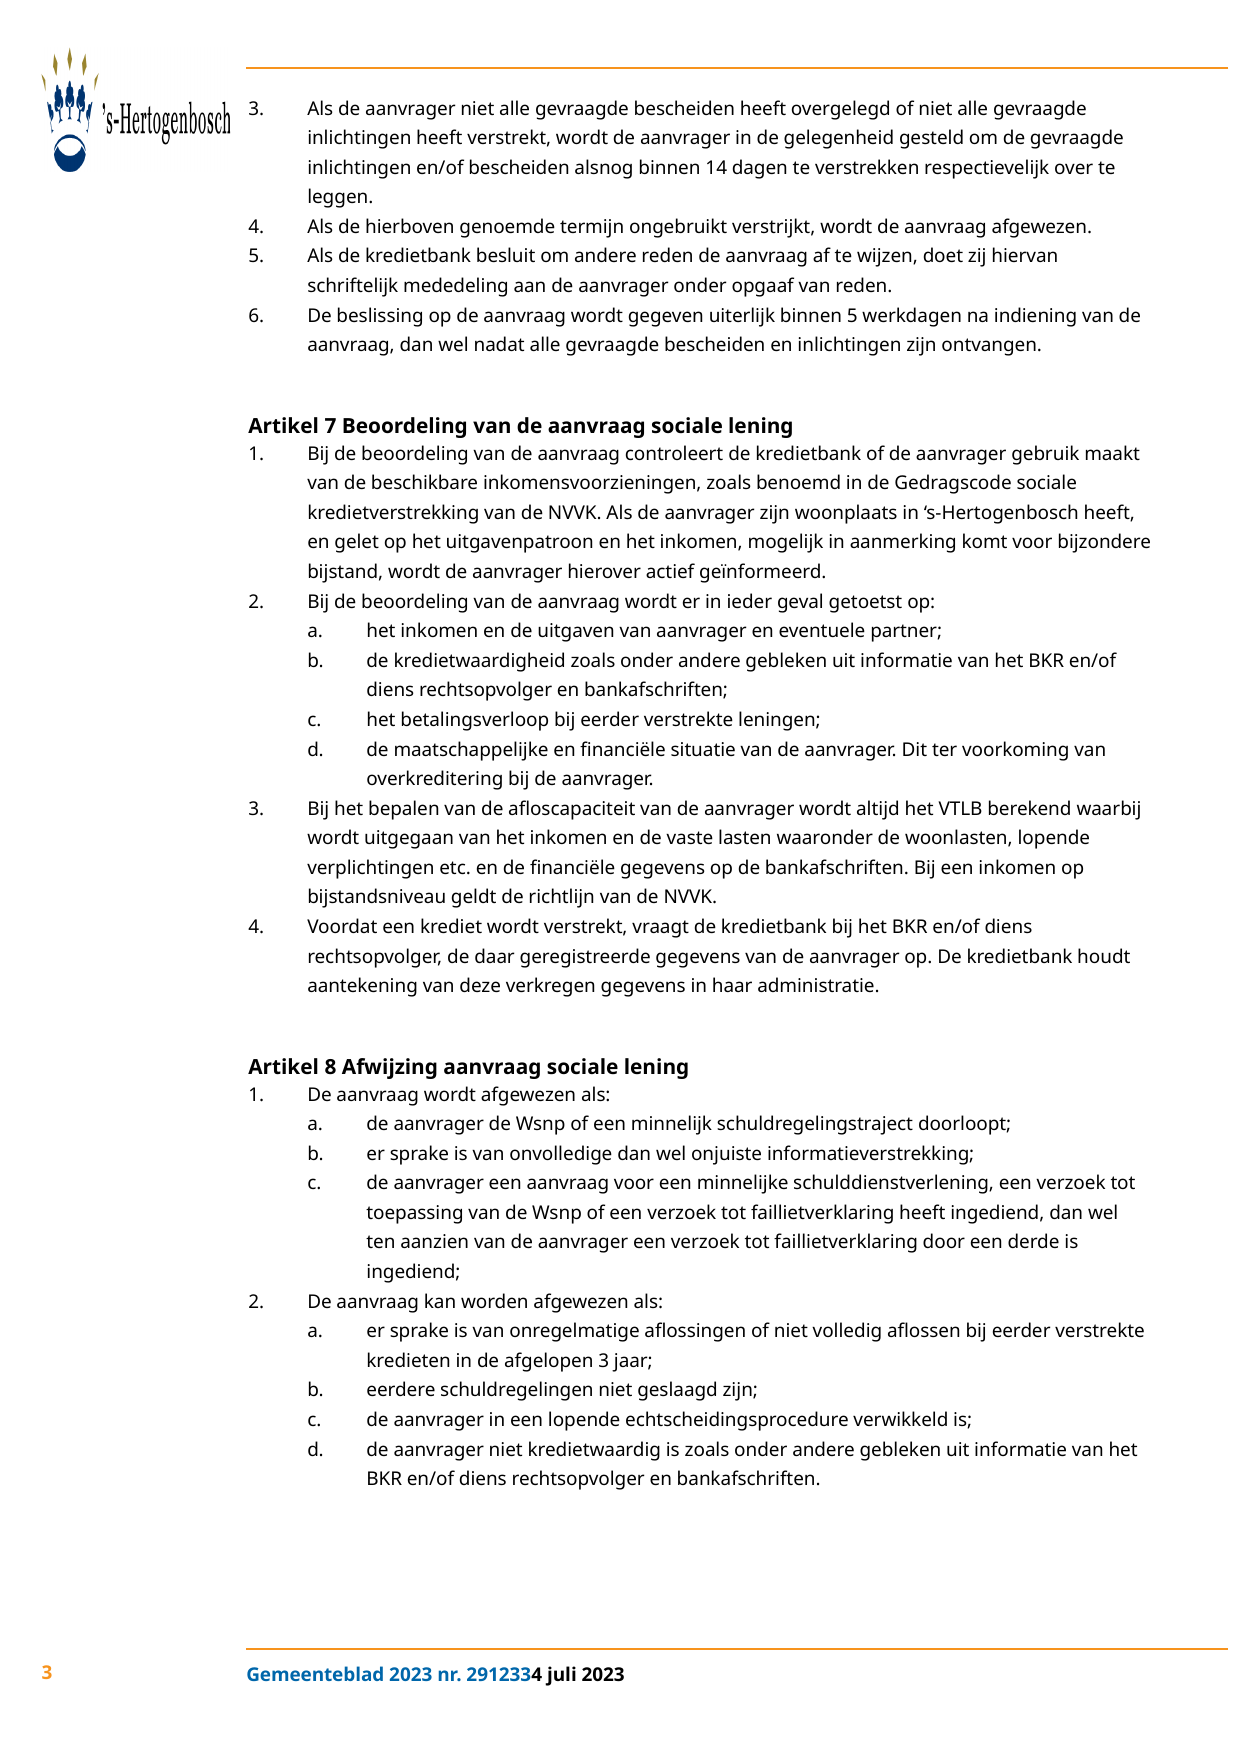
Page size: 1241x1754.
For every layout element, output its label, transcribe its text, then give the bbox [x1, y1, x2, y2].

list De beslissing op de aanvraag wordt gegeven uiterlijk binnen 5 werkdagen na indiening van de aanvraag, dan wel nadat alle gevraagde bescheiden en inlichtingen zijn ontvangen. [248, 302, 1152, 357]
list de aanvrager een aanvraag voor een minnelijke schulddienstverlening, een verzoek tot toepassing van de Wsnp of een verzoek tot faillietverklaring heeft ingediend, dan wel ten aanzien van de aanvrager een verzoek tot faillietverklaring door een derde is ingediend; [307, 1169, 1152, 1284]
list de aanvrager de Wsnp of een minnelijk schuldregelingstraject doorloopt; [307, 1110, 1152, 1136]
text Artikel 8 Afwijzing aanvraag sociale lening [248, 1052, 1152, 1081]
list Bij de beoordeling van de aanvraag controleert de kredietbank of de aanvrager gebruik maakt van de beschikbare inkomensvoorzieningen, zoals benoemd in de Gedragscode sociale kredietverstrekking van de NVVK. Als de aanvrager zijn woonplaats in ‘s-Hertogenbosch heeft, en gelet op het uitgavenpatroon en het inkomen, mogelijk in aanmerking komt voor bijzondere bijstand, wordt de aanvrager hierover actief geïnformeerd. [248, 440, 1152, 584]
list het inkomen en de uitgaven van aanvrager en eventuele partner; [307, 617, 1152, 643]
list de aanvrager niet kredietwaardig is zoals onder andere gebleken uit informatie van het BKR en/of diens rechtsopvolger en bankafschriften. [307, 1436, 1152, 1491]
list de aanvrager in een lopende echtscheidingsprocedure verwikkeld is; [307, 1406, 1152, 1432]
list eerdere schuldregelingen niet geslaagd zijn; [307, 1377, 1152, 1402]
list Voordat een krediet wordt verstrekt, vraagt de kredietbank bij het BKR en/of diens rechtsopvolger, de daar geregistreerde gegevens van de aanvrager op. De kredietbank houdt aantekening van deze verkregen gegevens in haar administratie. [248, 913, 1152, 998]
list er sprake is van onregelmatige aflossingen of niet volledig aflossen bij eerder verstrekte kredieten in de afgelopen 3 jaar; [307, 1317, 1152, 1373]
list De aanvraag wordt afgewezen als: [248, 1081, 1152, 1107]
list het betalingsverloop bij eerder verstrekte leningen; [307, 706, 1152, 732]
text Artikel 7 Beoordeling van de aanvraag sociale lening [248, 411, 1152, 440]
list Als de kredietbank besluit om andere reden de aanvraag af te wijzen, doet zij hiervan schriftelijk mededeling aan de aanvrager onder opgaaf van reden. [248, 243, 1152, 298]
list De aanvraag kan worden afgewezen als: [248, 1288, 1152, 1314]
list Als de aanvrager niet alle gevraagde bescheiden heeft overgelegd of niet alle gevraagde inlichtingen heeft verstrekt, wordt de aanvrager in de gelegenheid gesteld om de gevraagde inlichtingen en/of bescheiden alsnog binnen 14 dagen te verstrekken respectievelijk over te leggen. [248, 95, 1152, 209]
list Als de hierboven genoemde termijn ongebruikt verstrijkt, wordt de aanvraag afgewezen. [248, 213, 1152, 239]
list Bij de beoordeling van de aanvraag wordt er in ieder geval getoetst op: [248, 588, 1152, 613]
list Bij het bepalen van de afloscapaciteit van de aanvrager wordt altijd het VTLB berekend waarbij wordt uitgegaan van het inkomen en de vaste lasten waaronder de woonlasten, lopende verplichtingen etc. en de financiële gegevens op de bankafschriften. Bij een inkomen op bijstandsniveau geldt de richtlijn van de NVVK. [248, 795, 1152, 909]
picture [41, 47, 231, 172]
list er sprake is van onvolledige dan wel onjuiste informatieverstrekking; [307, 1140, 1152, 1166]
list de kredietwaardigheid zoals onder andere gebleken uit informatie van het BKR en/of diens rechtsopvolger en bankafschriften; [307, 647, 1152, 702]
list de maatschappelijke en financiële situatie van de aanvrager. Dit ter voorkoming van overkreditering bij de aanvrager. [307, 736, 1152, 791]
